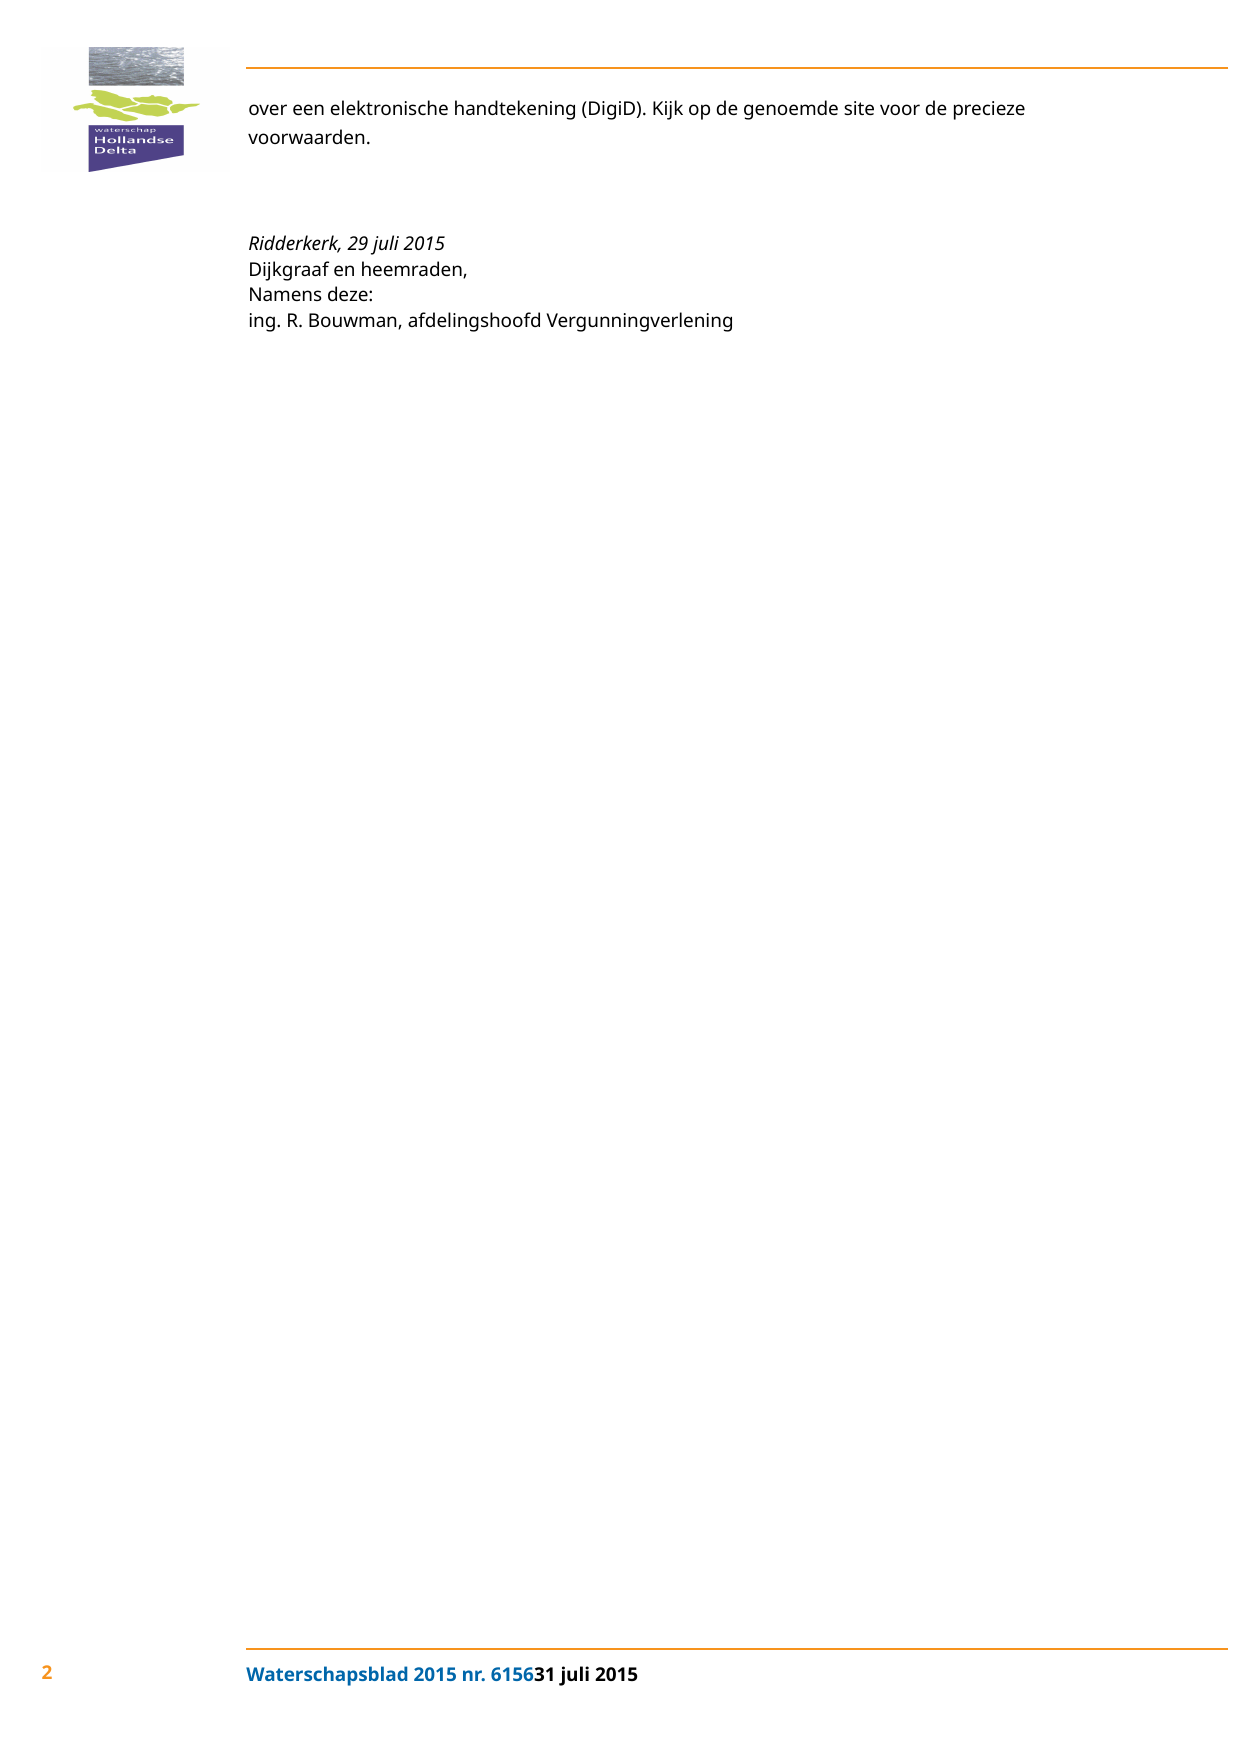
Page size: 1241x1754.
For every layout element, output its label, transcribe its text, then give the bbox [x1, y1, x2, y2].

text ing. R. Bouwman, afdelingshoofd Vergunningverlening [248, 307, 1152, 333]
text Dijkgraaf en heemraden, [248, 256, 1152, 282]
text over een elektronische handtekening (DigiD). Kijk op de genoemde site voor de precieze voorwaarden. [248, 95, 1152, 150]
text Namens deze: [248, 282, 1152, 307]
picture [41, 47, 231, 172]
text Ridderkerk, 29 juli 2015 [248, 230, 1152, 256]
